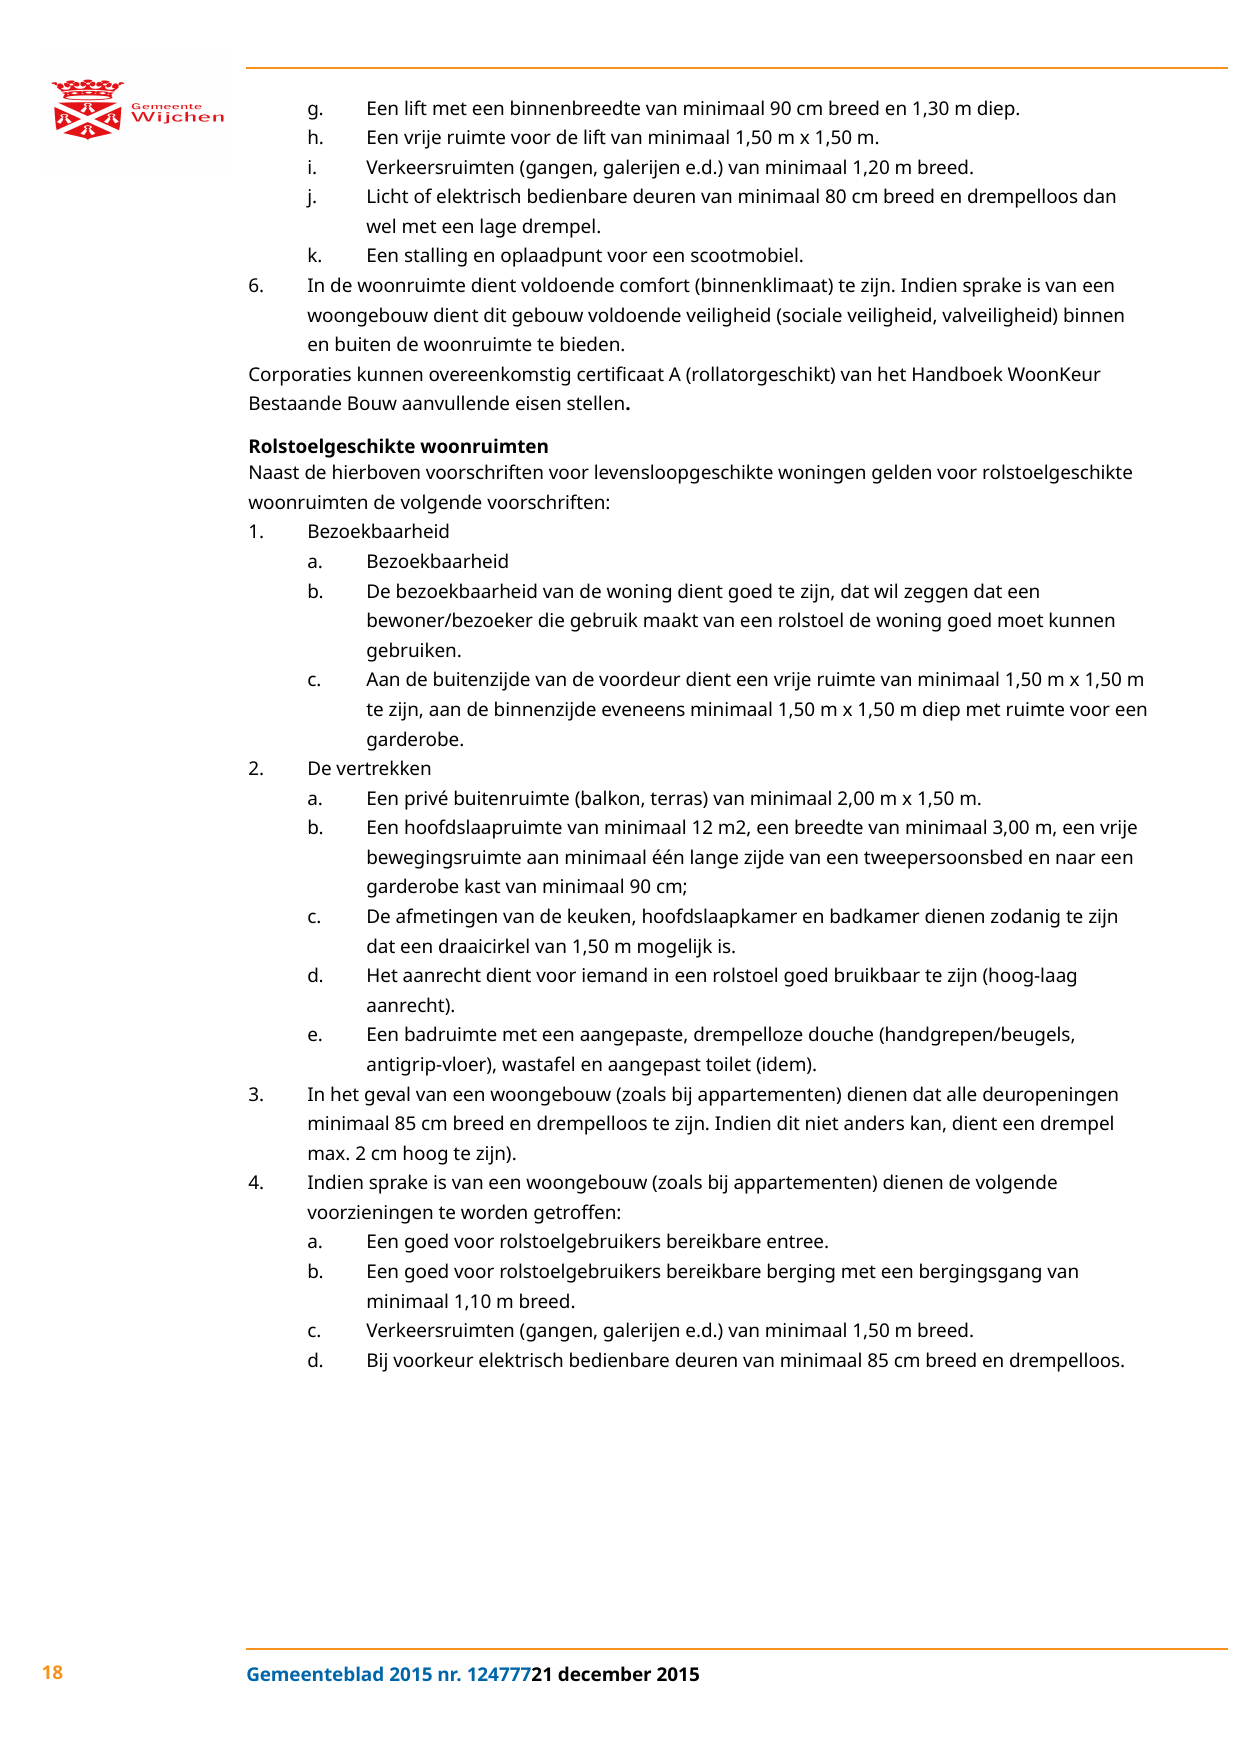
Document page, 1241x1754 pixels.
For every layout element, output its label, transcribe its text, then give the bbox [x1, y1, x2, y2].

list Licht of elektrisch bedienbare deuren van minimaal 80 cm breed en drempelloos dan wel met een lage drempel. [307, 183, 1152, 239]
list Een hoofdslaapruimte van minimaal 12 m2, een breedte van minimaal 3,00 m, een vrije bewegingsruimte aan minimaal één lange zijde van een tweepersoonsbed en naar een garderobe kast van minimaal 90 cm; [307, 814, 1152, 899]
list Een privé buitenruimte (balkon, terras) van minimaal 2,00 m x 1,50 m. [307, 785, 1152, 811]
list De afmetingen van de keuken, hoofdslaapkamer en badkamer dienen zodanig te zijn dat een draaicirkel van 1,50 m mogelijk is. [307, 903, 1152, 958]
list Verkeersruimten (gangen, galerijen e.d.) van minimaal 1,20 m breed. [307, 154, 1152, 180]
text Rolstoelgeschikte woonruimten [248, 434, 1152, 459]
list Het aanrecht dient voor iemand in een rolstoel goed bruikbaar te zijn (hoog-laag aanrecht). [307, 962, 1152, 1018]
list In de woonruimte dient voldoende comfort (binnenklimaat) te zijn. Indien sprake is van een woongebouw dient dit gebouw voldoende veiligheid (sociale veiligheid, valveiligheid) binnen en buiten de woonruimte te bieden. [248, 272, 1152, 357]
list De vertrekken [248, 755, 1152, 781]
list Een stalling en oplaadpunt voor een scootmobiel. [307, 243, 1152, 268]
list Een badruimte met een aangepaste, drempelloze douche (handgrepen/beugels, antigrip-vloer), wastafel en aangepast toilet (idem). [307, 1022, 1152, 1077]
list Een goed voor rolstoelgebruikers bereikbare berging met een bergingsgang van minimaal 1,10 m breed. [307, 1258, 1152, 1313]
list Bezoekbaarheid [307, 548, 1152, 574]
list Bezoekbaarheid [248, 519, 1152, 544]
text Naast de hierboven voorschriften voor levensloopgeschikte woningen gelden voor rolstoelgeschikte woonruimten de volgende voorschriften: [248, 459, 1152, 515]
list In het geval van een woongebouw (zoals bij appartementen) dienen dat alle deuropeningen minimaal 85 cm breed en drempelloos te zijn. Indien dit niet anders kan, dient een drempel max. 2 cm hoog te zijn). [248, 1081, 1152, 1166]
list Indien sprake is van een woongebouw (zoals bij appartementen) dienen de volgende voorzieningen te worden getroffen: [248, 1169, 1152, 1225]
list Een lift met een binnenbreedte van minimaal 90 cm breed en 1,30 m diep. [307, 95, 1152, 121]
text Corporaties kunnen overeenkomstig certificaat A (rollatorgeschikt) van het Handboek WoonKeur Bestaande Bouw aanvullende eisen stellen. [248, 361, 1152, 416]
list Bij voorkeur elektrisch bedienbare deuren van minimaal 85 cm breed en drempelloos. [307, 1347, 1152, 1373]
list Verkeersruimten (gangen, galerijen e.d.) van minimaal 1,50 m breed. [307, 1317, 1152, 1343]
list Een goed voor rolstoelgebruikers bereikbare entree. [307, 1229, 1152, 1254]
list Aan de buitenzijde van de voordeur dient een vrije ruimte van minimaal 1,50 m x 1,50 m te zijn, aan de binnenzijde eveneens minimaal 1,50 m x 1,50 m diep met ruimte voor een garderobe. [307, 667, 1152, 751]
list Een vrije ruimte voor de lift van minimaal 1,50 m x 1,50 m. [307, 124, 1152, 150]
list De bezoekbaarheid van de woning dient goed te zijn, dat wil zeggen dat een bewoner/bezoeker die gebruik maakt van een rolstoel de woning goed moet kunnen gebruiken. [307, 578, 1152, 663]
picture [41, 47, 231, 172]
